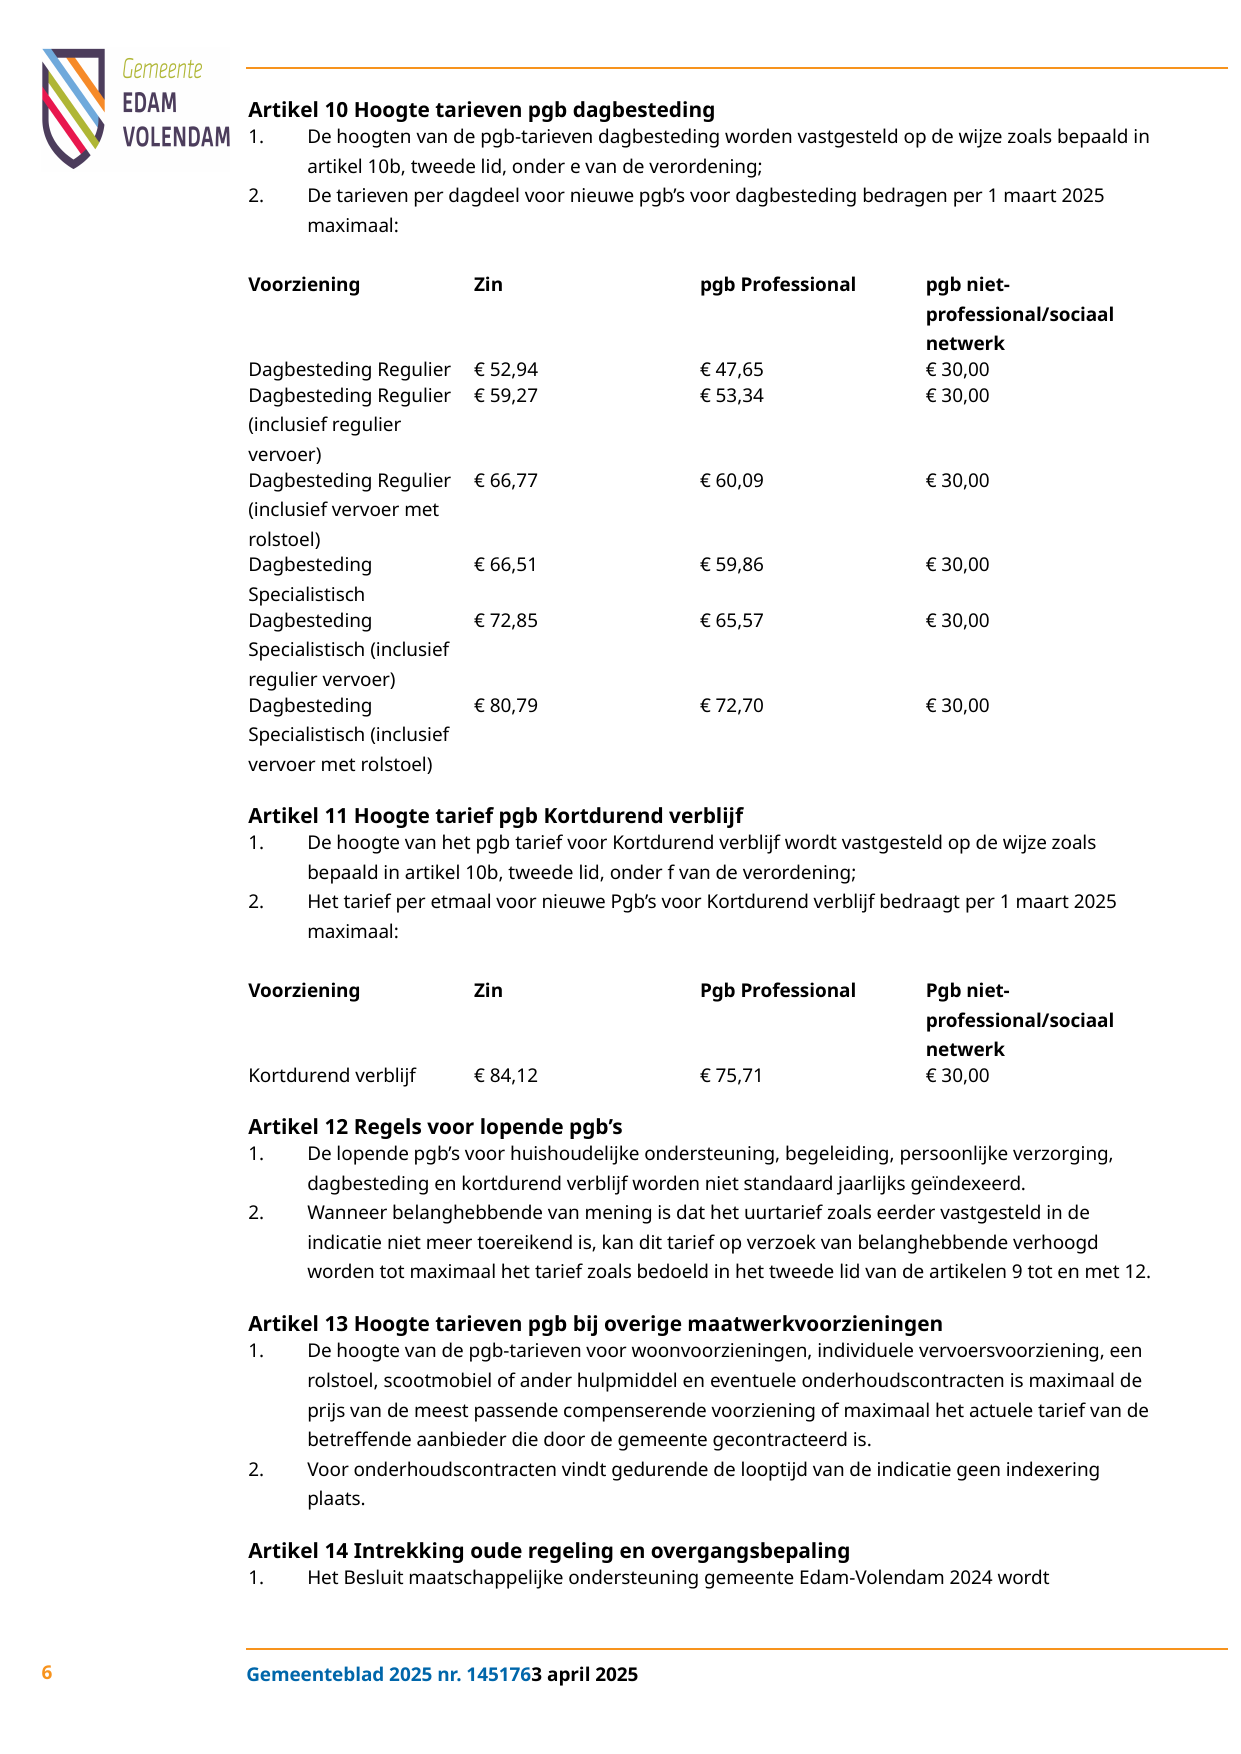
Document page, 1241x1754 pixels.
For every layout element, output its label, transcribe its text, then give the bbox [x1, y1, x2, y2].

list Het Besluit maatschappelijke ondersteuning gemeente Edam-Volendam 2024 wordt [248, 1564, 1152, 1590]
table_cell € 66,77 [474, 467, 700, 552]
list Wanneer belanghebbende van mening is dat het uurtarief zoals eerder vastgesteld in de indicatie niet meer toereikend is, kan dit tarief op verzoek van belanghebbende verhoogd worden tot maximaal het tarief zoals bedoeld in het tweede lid van de artikelen 9 tot en met 12. [248, 1199, 1152, 1284]
text Artikel 14 Intrekking oude regeling en overgangsbepaling [248, 1536, 1152, 1564]
table_cell € 59,86 [700, 552, 926, 607]
table_cell € 52,94 [474, 356, 700, 382]
table_header pgb Professional [700, 271, 926, 356]
table_cell € 30,00 [926, 356, 1152, 382]
table_cell € 30,00 [926, 1062, 1152, 1088]
table_cell € 30,00 [926, 382, 1152, 467]
table_cell € 72,70 [700, 692, 926, 777]
list De hoogten van de pgb-tarieven dagbesteding worden vastgesteld op de wijze zoals bepaald in artikel 10b, tweede lid, onder e van de verordening; [248, 123, 1152, 178]
table_cell Dagbesteding Specialistisch (inclusief regulier vervoer) [248, 607, 474, 692]
table_cell € 59,27 [474, 382, 700, 467]
list Voor onderhoudscontracten vindt gedurende de looptijd van de indicatie geen indexering plaats. [248, 1456, 1152, 1511]
table_header Pgb Professional [700, 977, 926, 1062]
text Artikel 13 Hoogte tarieven pgb bij overige maatwerkvoorzieningen [248, 1309, 1152, 1338]
table_cell Dagbesteding Specialistisch [248, 552, 474, 607]
list De hoogte van de pgb-tarieven voor woonvoorzieningen, individuele vervoersvoorziening, een rolstoel, scootmobiel of ander hulpmiddel en eventuele onderhoudscontracten is maximaal de prijs van de meest passende compenserende voorziening of maximaal het actuele tarief van de betreffende aanbieder die door de gemeente gecontracteerd is. [248, 1338, 1152, 1452]
table_cell € 66,51 [474, 552, 700, 607]
text Artikel 11 Hoogte tarief pgb Kortdurend verblijf [248, 801, 1152, 829]
table_cell € 30,00 [926, 552, 1152, 607]
list De tarieven per dagdeel voor nieuwe pgb’s voor dagbesteding bedragen per 1 maart 2025 maximaal: [248, 182, 1152, 238]
table_cell € 30,00 [926, 607, 1152, 692]
text Artikel 12 Regels voor lopende pgb’s [248, 1112, 1152, 1140]
table_header Voorziening [248, 271, 474, 356]
table_header Voorziening [248, 977, 474, 1062]
table_cell € 75,71 [700, 1062, 926, 1088]
text Artikel 10 Hoogte tarieven pgb dagbesteding [248, 95, 1152, 123]
table_cell € 30,00 [926, 467, 1152, 552]
table_cell € 30,00 [926, 692, 1152, 777]
table_cell € 47,65 [700, 356, 926, 382]
table_cell Kortdurend verblijf [248, 1062, 474, 1088]
table_cell € 53,34 [700, 382, 926, 467]
table_cell € 84,12 [474, 1062, 700, 1088]
table_cell € 60,09 [700, 467, 926, 552]
table_header Pgb niet- professional/sociaal netwerk [926, 977, 1152, 1062]
list De lopende pgb’s voor huishoudelijke ondersteuning, begeleiding, persoonlijke verzorging, dagbesteding en kortdurend verblijf worden niet standaard jaarlijks geïndexeerd. [248, 1140, 1152, 1196]
list De hoogte van het pgb tarief voor Kortdurend verblijf wordt vastgesteld op de wijze zoals bepaald in artikel 10b, tweede lid, onder f van de verordening; [248, 829, 1152, 884]
table_cell Dagbesteding Regulier (inclusief regulier vervoer) [248, 382, 474, 467]
table_cell Dagbesteding Regulier (inclusief vervoer met rolstoel) [248, 467, 474, 552]
list Het tarief per etmaal voor nieuwe Pgb’s voor Kortdurend verblijf bedraagt per 1 maart 2025 maximaal: [248, 888, 1152, 944]
table_header Zin [474, 977, 700, 1062]
table_cell € 72,85 [474, 607, 700, 692]
picture [41, 47, 231, 172]
table_cell Dagbesteding Specialistisch (inclusief vervoer met rolstoel) [248, 692, 474, 777]
table_cell € 65,57 [700, 607, 926, 692]
table_header Zin [474, 271, 700, 356]
table_cell € 80,79 [474, 692, 700, 777]
table_header pgb niet- professional/sociaal netwerk [926, 271, 1152, 356]
table_cell Dagbesteding Regulier [248, 356, 474, 382]
